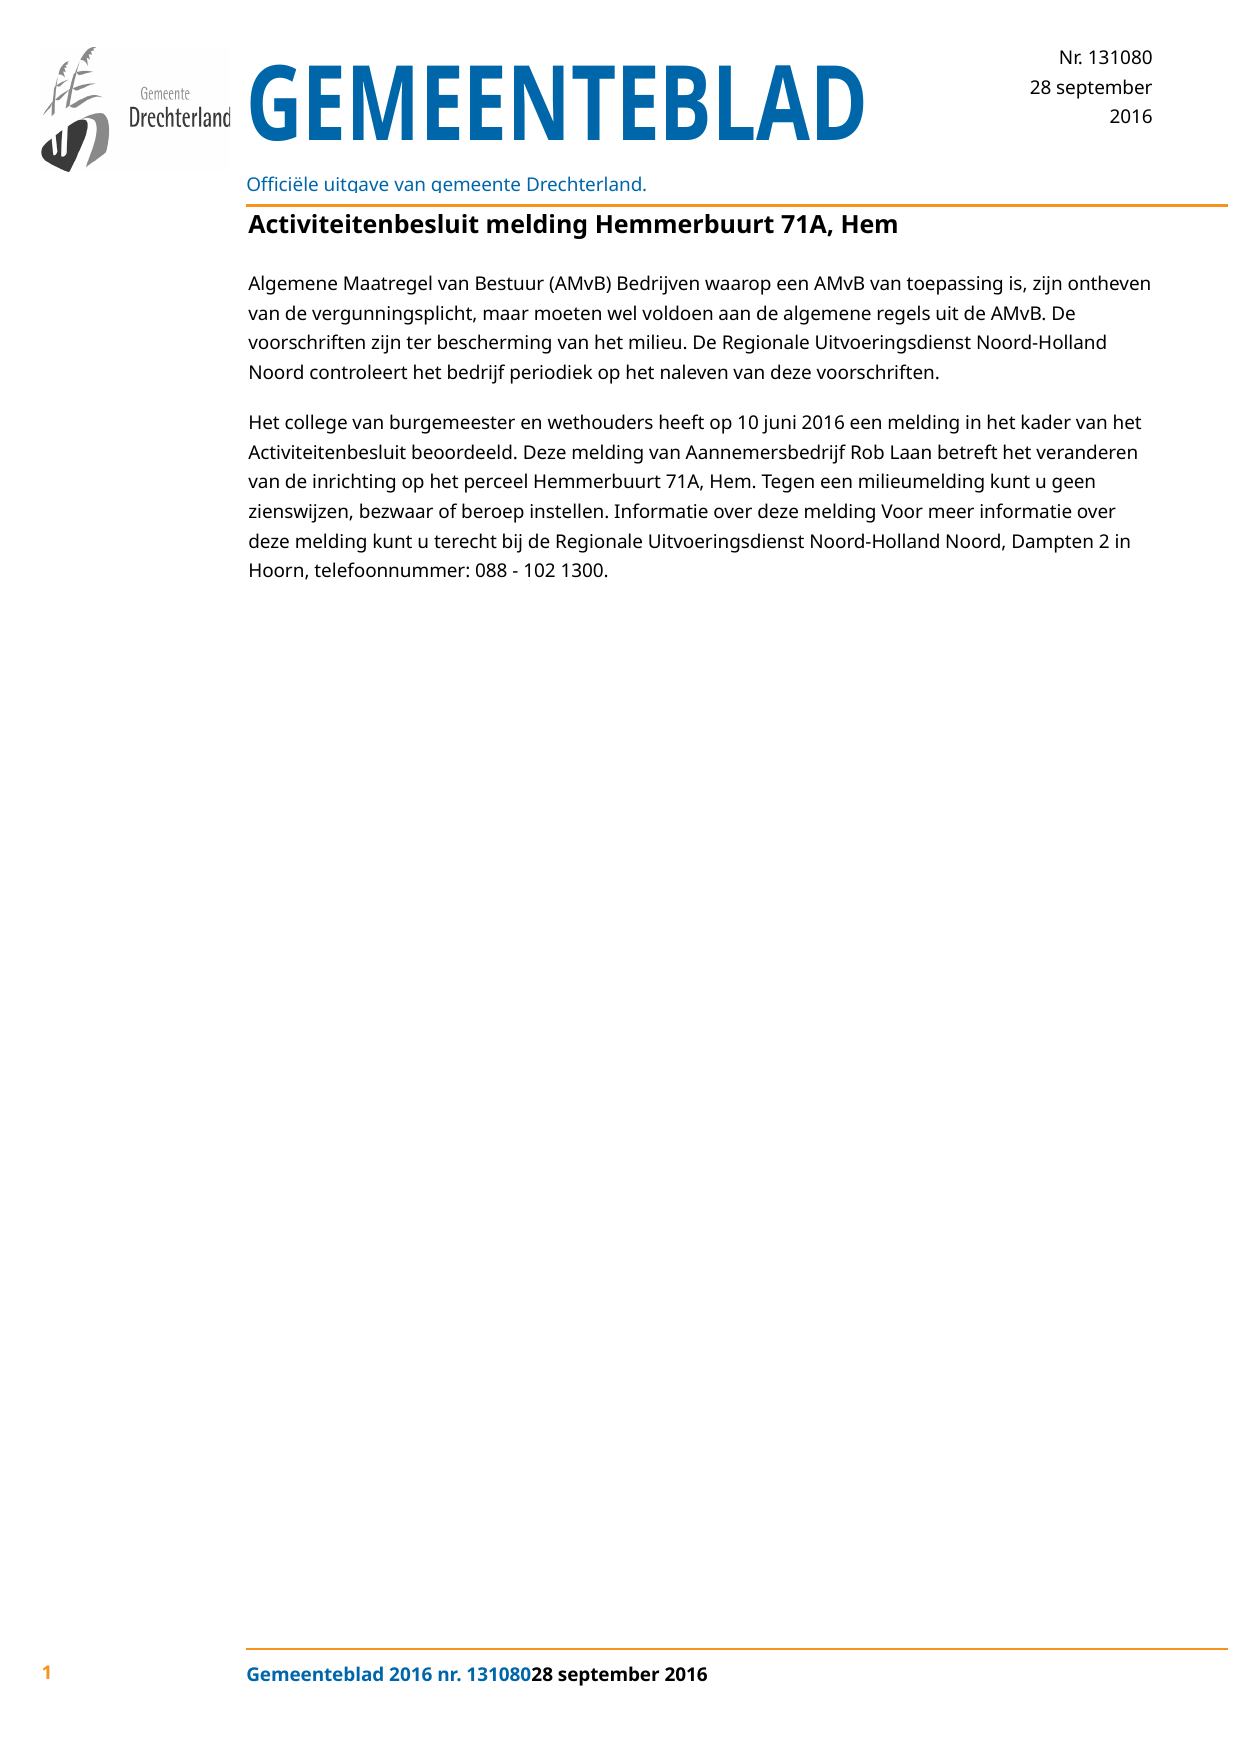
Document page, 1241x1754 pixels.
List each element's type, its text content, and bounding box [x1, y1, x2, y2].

text Het college van burgemeester en wethouders heeft op 10 juni 2016 een melding in het kader van het Activiteitenbesluit beoordeeld. Deze melding van Aannemersbedrijf Rob Laan betreft het veranderen van de inrichting op het perceel Hemmerbuurt 71A, Hem. Tegen een milieumelding kunt u geen zienswijzen, bezwaar of beroep instellen. Informatie over deze melding Voor meer informatie over deze melding kunt u terecht bij de Regionale Uitvoeringsdienst Noord-Holland Noord, Dampten 2 in Hoorn, telefoonnummer: 088 - 102 1300. [248, 409, 1152, 583]
text Activiteitenbesluit melding Hemmerbuurt 71A, Hem [248, 207, 1152, 241]
text Algemene Maatregel van Bestuur (AMvB) Bedrijven waarop een AMvB van toepassing is, zijn ontheven van de vergunningsplicht, maar moeten wel voldoen aan de algemene regels uit de AMvB. De voorschriften zijn ter bescherming van het milieu. De Regionale Uitvoeringsdienst Noord-Holland Noord controleert het bedrijf periodiek op het naleven van deze voorschriften. [248, 270, 1152, 385]
picture [41, 47, 231, 172]
